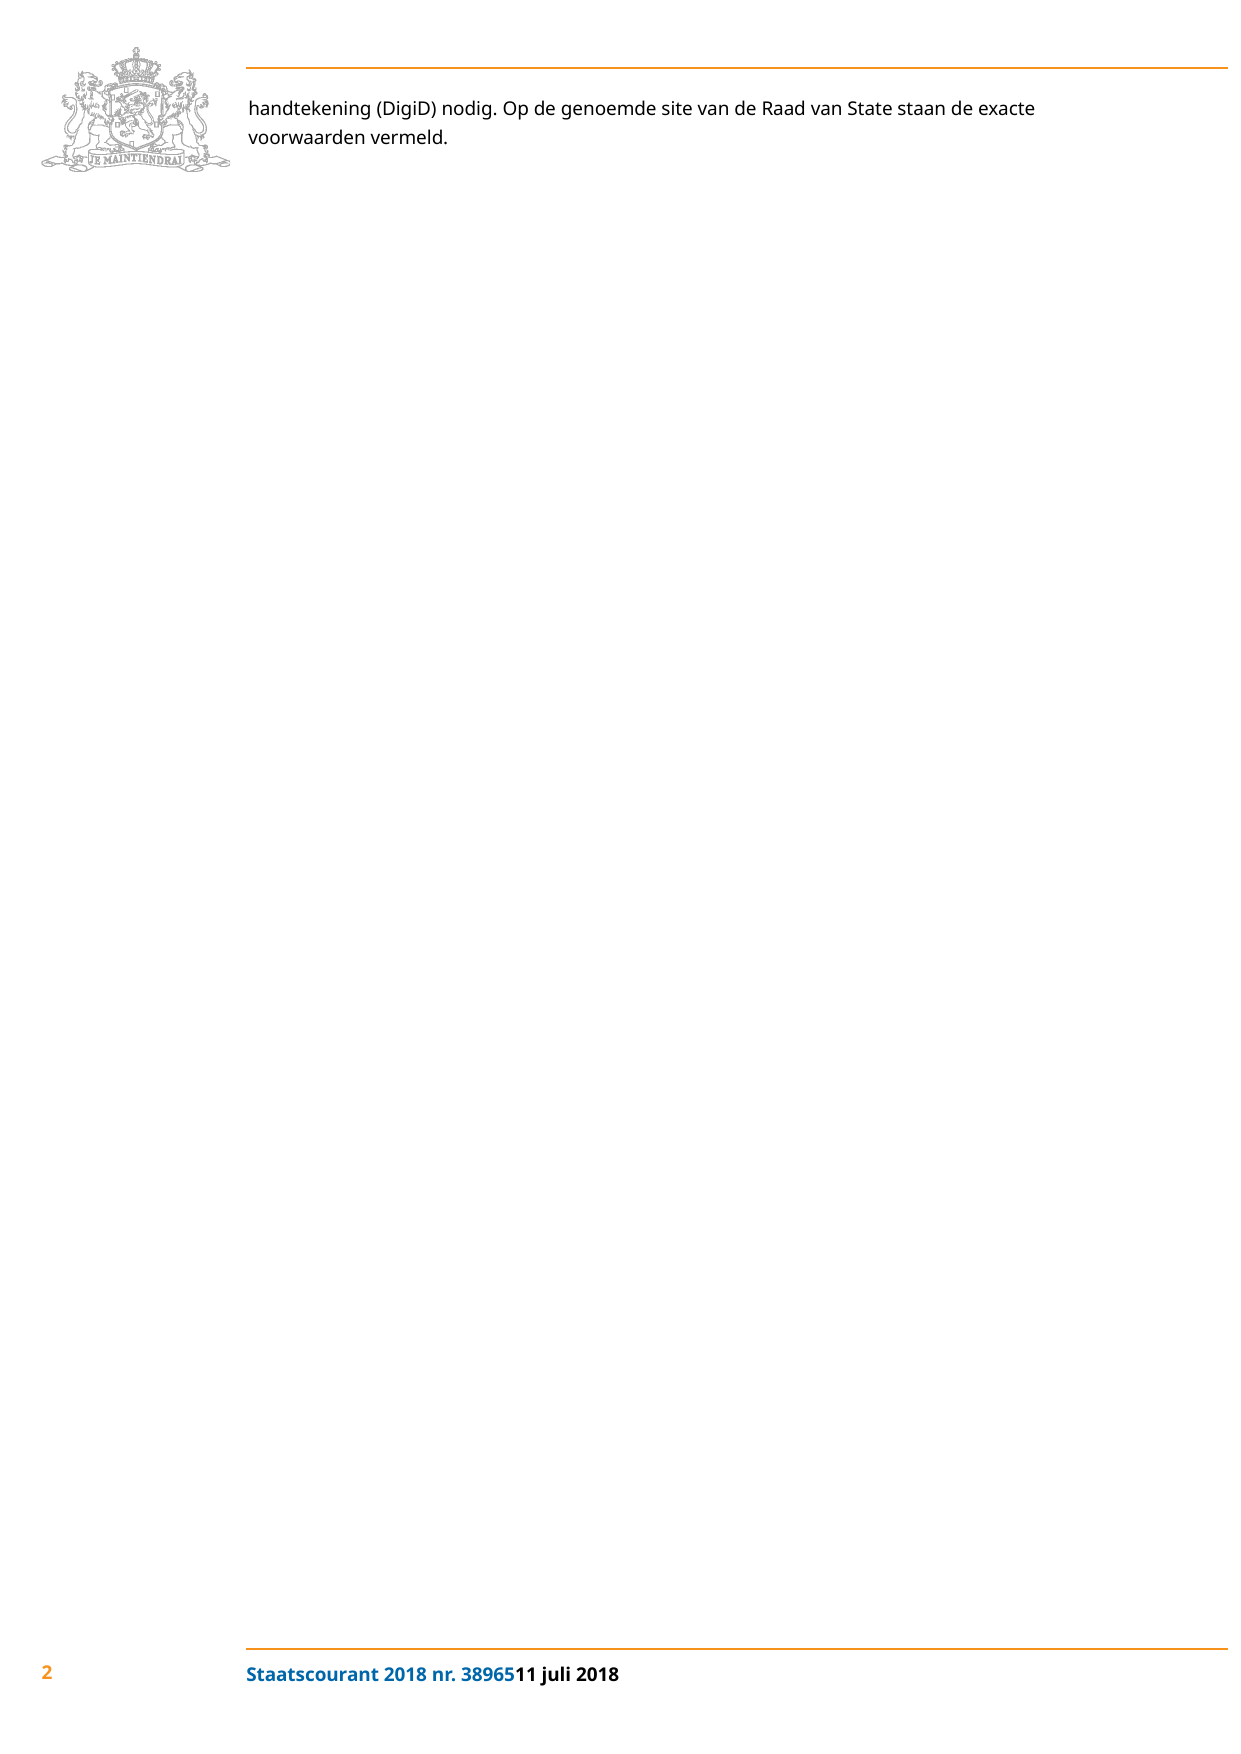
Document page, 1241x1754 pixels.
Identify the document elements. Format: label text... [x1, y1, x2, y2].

text handtekening (DigiD) nodig. Op de genoemde site van de Raad van State staan de exacte voorwaarden vermeld. [248, 95, 1152, 150]
picture [41, 47, 231, 172]
